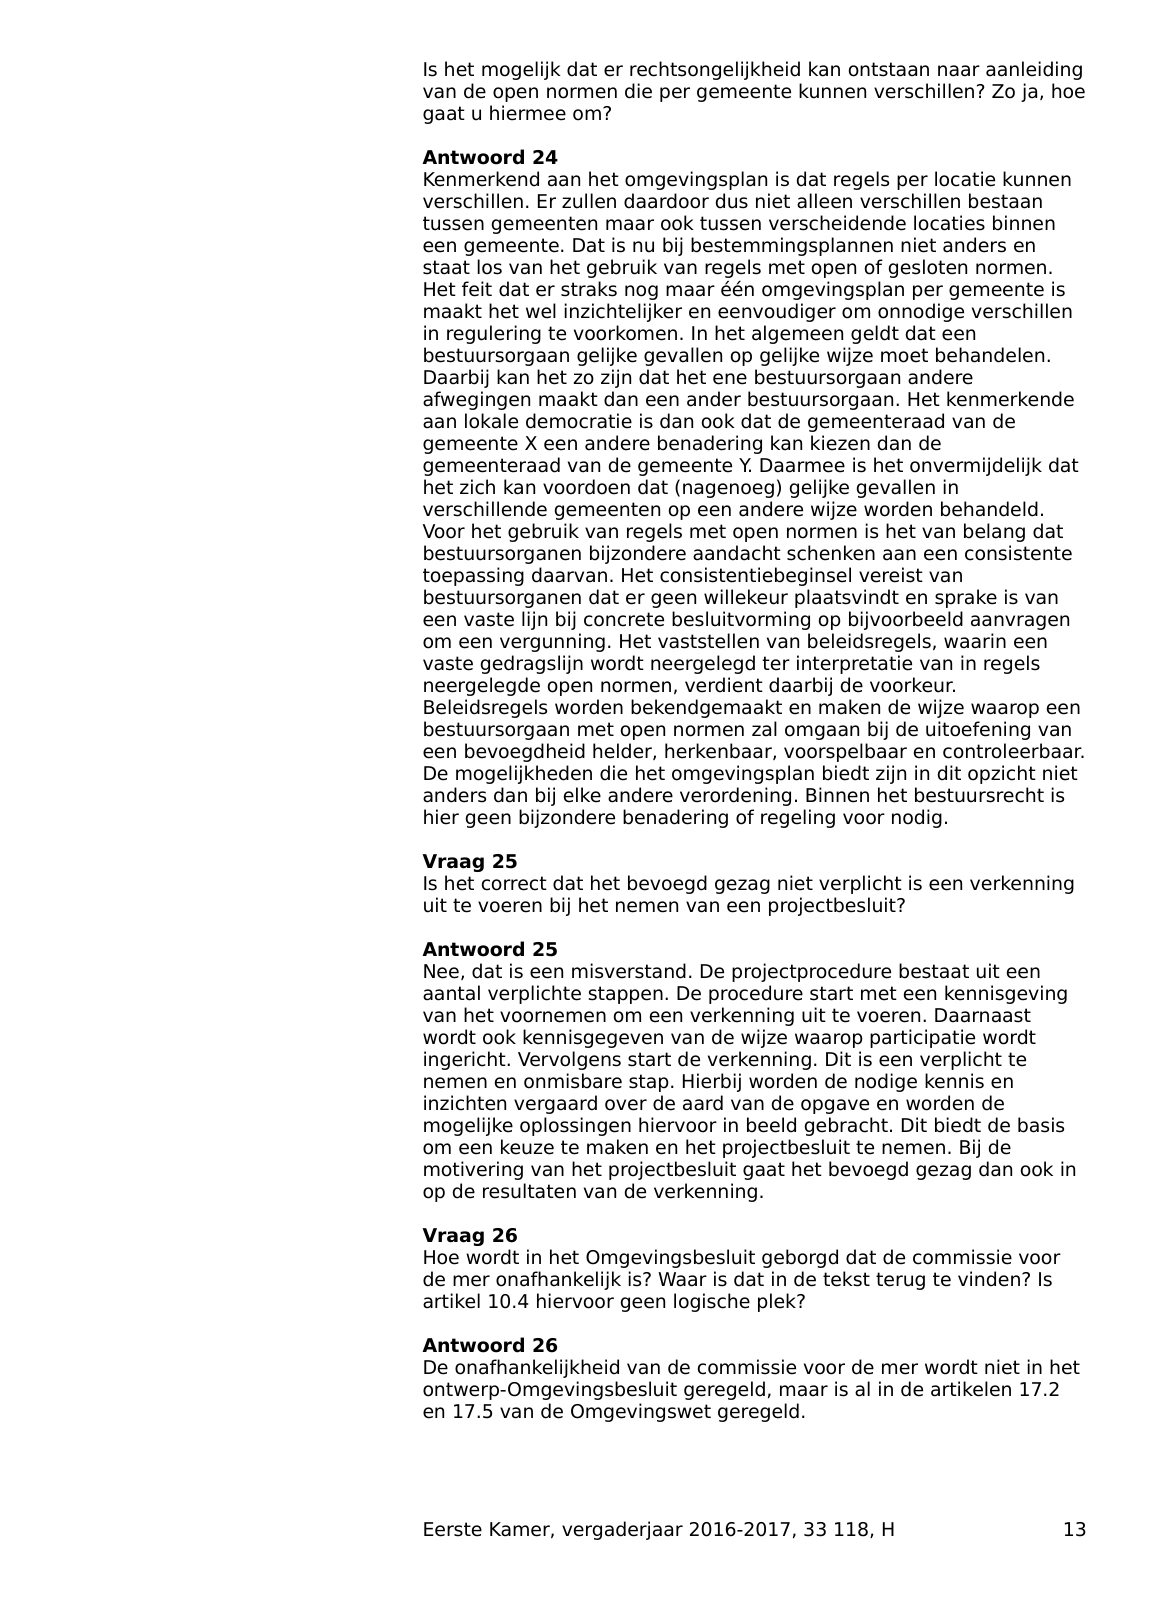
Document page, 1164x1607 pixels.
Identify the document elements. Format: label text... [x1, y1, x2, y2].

text Voor het gebruik van regels met open normen is het van belang dat bestuursorganen bijzondere aandacht schenken aan een consistente toepassing daarvan. Het consistentiebeginsel vereist van bestuursorganen dat er geen willekeur plaatsvindt en sprake is van een vaste lijn bij concrete besluitvorming op bijvoorbeeld aanvragen om een vergunning. Het vaststellen van beleidsregels, waarin een vaste gedragslijn wordt neergelegd ter interpretatie van in regels neergelegde open normen, verdient daarbij de voorkeur. Beleidsregels worden bekendgemaakt en maken de wijze waarop een bestuursorgaan met open normen zal omgaan bij de uitoefening van een bevoegdheid helder, herkenbaar, voorspelbaar en controleerbaar. De mogelijkheden die het omgevingsplan biedt zijn in dit opzicht niet anders dan bij elke andere verordening. Binnen het bestuursrecht is hier geen bijzondere benadering of regeling voor nodig. [422, 521, 1087, 828]
text Kenmerkend aan het omgevingsplan is dat regels per locatie kunnen verschillen. Er zullen daardoor dus niet alleen verschillen bestaan tussen gemeenten maar ook tussen verscheidende locaties binnen een gemeente. Dat is nu bij bestemmingsplannen niet anders en staat los van het gebruik van regels met open of gesloten normen. Het feit dat er straks nog maar één omgevingsplan per gemeente is maakt het wel inzichtelijker en eenvoudiger om onnodige verschillen in regulering te voorkomen. In het algemeen geldt dat een bestuursorgaan gelijke gevallen op gelijke wijze moet behandelen. Daarbij kan het zo zijn dat het ene bestuursorgaan andere afwegingen maakt dan een ander bestuursorgaan. Het kenmerkende aan lokale democratie is dan ook dat de gemeenteraad van de gemeente X een andere benadering kan kiezen dan de gemeenteraad van de gemeente Y. Daarmee is het onvermijdelijk dat het zich kan voordoen dat (nagenoeg) gelijke gevallen in verschillende gemeenten op een andere wijze worden behandeld. [422, 169, 1087, 521]
text Antwoord 24 [422, 147, 1087, 169]
text Is het correct dat het bevoegd gezag niet verplicht is een verkenning uit te voeren bij het nemen van een projectbesluit? [422, 873, 1087, 917]
text De onafhankelijkheid van de commissie voor de mer wordt niet in het ontwerp-Omgevingsbesluit geregeld, maar is al in de artikelen 17.2 en 17.5 van de Omgevingswet geregeld. [422, 1357, 1087, 1423]
text Antwoord 26 [422, 1335, 1087, 1357]
text Is het mogelijk dat er rechtsongelijkheid kan ontstaan naar aanleiding van de open normen die per gemeente kunnen verschillen? Zo ja, hoe gaat u hiermee om? [422, 59, 1087, 125]
text Vraag 25 [422, 851, 1087, 873]
text Nee, dat is een misverstand. De projectprocedure bestaat uit een aantal verplichte stappen. De procedure start met een kennisgeving van het voornemen om een verkenning uit te voeren. Daarnaast wordt ook kennisgegeven van de wijze waarop participatie wordt ingericht. Vervolgens start de verkenning. Dit is een verplicht te nemen en onmisbare stap. Hierbij worden de nodige kennis en inzichten vergaard over de aard van de opgave en worden de mogelijke oplossingen hiervoor in beeld gebracht. Dit biedt de basis om een keuze te maken en het projectbesluit te nemen. Bij de motivering van het projectbesluit gaat het bevoegd gezag dan ook in op de resultaten van de verkenning. [422, 961, 1087, 1203]
text Antwoord 25 [422, 939, 1087, 961]
text Hoe wordt in het Omgevingsbesluit geborgd dat de commissie voor de mer onafhankelijk is? Waar is dat in de tekst terug te vinden? Is artikel 10.4 hiervoor geen logische plek? [422, 1247, 1087, 1313]
text Vraag 26 [422, 1225, 1087, 1247]
